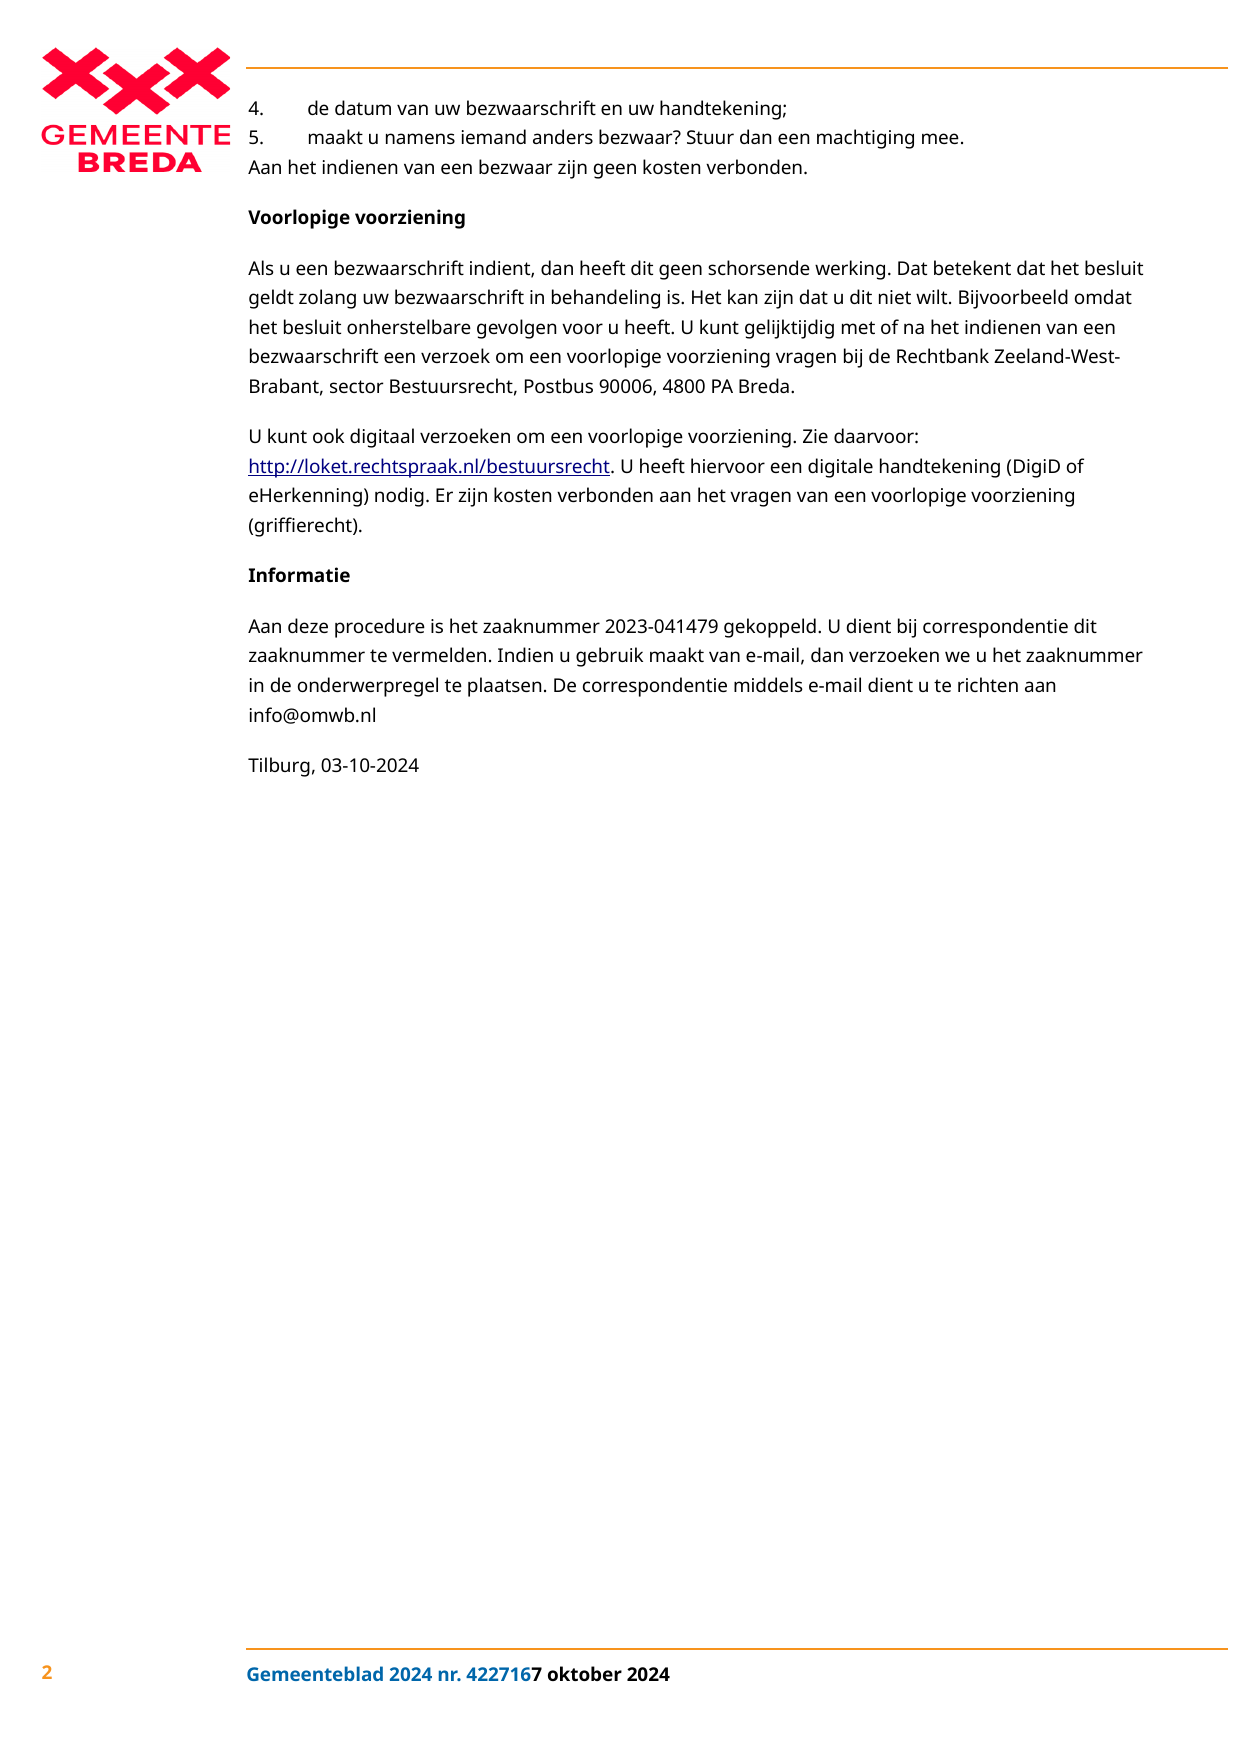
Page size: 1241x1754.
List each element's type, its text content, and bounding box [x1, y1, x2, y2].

text Aan deze procedure is het zaaknummer 2023-041479 gekoppeld. U dient bij correspondentie dit zaaknummer te vermelden. Indien u gebruik maakt van e-mail, dan verzoeken we u het zaaknummer in de onderwerpregel te plaatsen. De correspondentie middels e-mail dient u te richten aan info@omwb.nl [248, 613, 1152, 728]
text Als u een bezwaarschrift indient, dan heeft dit geen schorsende werking. Dat betekent dat het besluit geldt zolang uw bezwaarschrift in behandeling is. Het kan zijn dat u dit niet wilt. Bijvoorbeeld omdat het besluit onherstelbare gevolgen voor u heeft. U kunt gelijktijdig met of na het indienen van een bezwaarschrift een verzoek om een voorlopige voorziening vragen bij de Rechtbank Zeeland-West-Brabant, sector Bestuursrecht, Postbus 90006, 4800 PA Breda. [248, 255, 1152, 399]
text U kunt ook digitaal verzoeken om een voorlopige voorziening. Zie daarvoor: http://loket.rechtspraak.nl/bestuursrecht. U heeft hiervoor een digitale handtekening (DigiD of eHerkenning) nodig. Er zijn kosten verbonden aan het vragen van een voorlopige voorziening (griffierecht). [248, 423, 1152, 538]
list de datum van uw bezwaarschrift en uw handtekening; [248, 95, 1152, 121]
text Aan het indienen van een bezwaar zijn geen kosten verbonden. [248, 154, 1152, 180]
picture [41, 47, 231, 172]
text Tilburg, 03-10-2024 [248, 752, 1152, 778]
text Voorlopige voorziening [248, 204, 1152, 230]
text Informatie [248, 563, 1152, 588]
list maakt u namens iemand anders bezwaar? Stuur dan een machtiging mee. [248, 124, 1152, 150]
